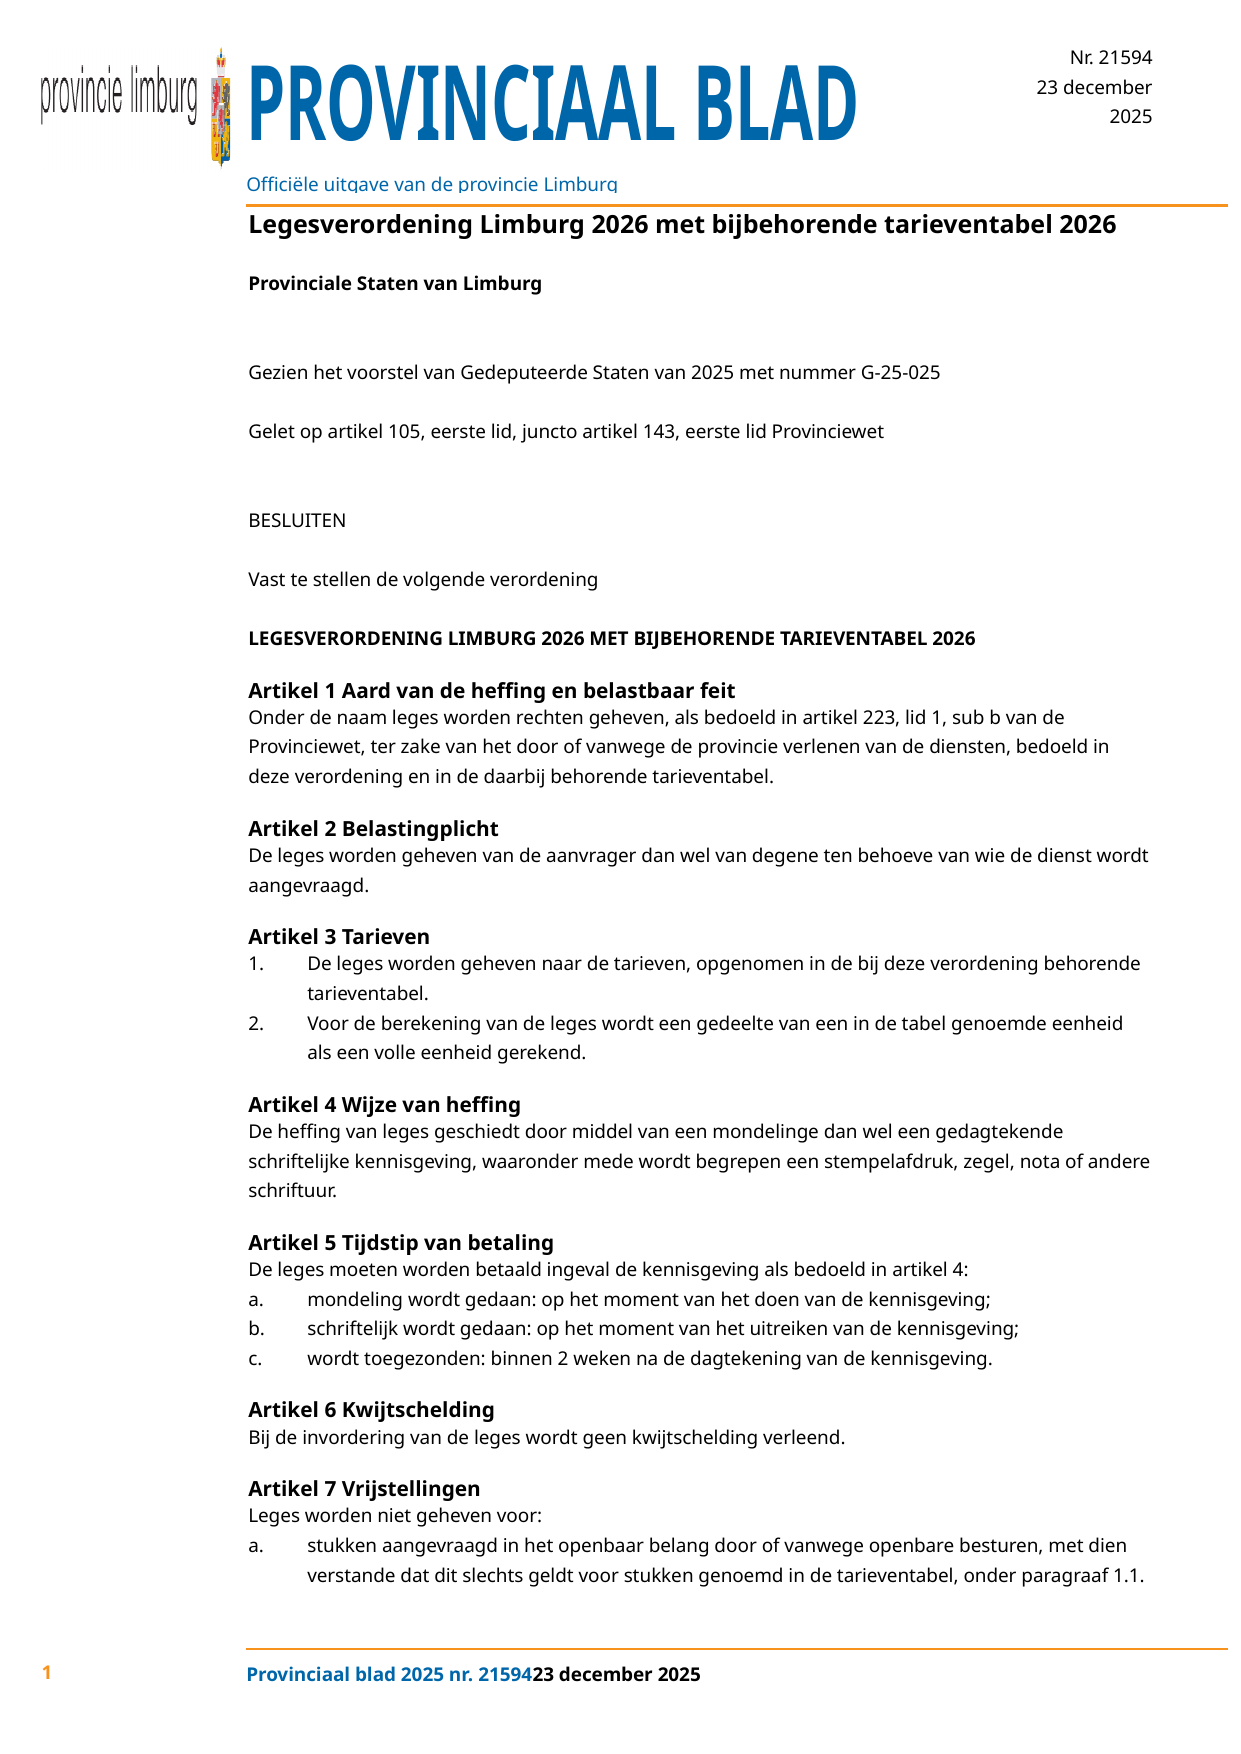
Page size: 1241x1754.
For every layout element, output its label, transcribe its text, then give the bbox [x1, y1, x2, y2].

list Voor de berekening van de leges wordt een gedeelte van een in de tabel genoemde eenheid als een volle eenheid gerekend. [248, 1010, 1152, 1065]
list mondeling wordt gedaan: op het moment van het doen van de kennisgeving; [248, 1286, 1152, 1312]
text Bij de invordering van de leges wordt geen kwijtschelding verleend. [248, 1424, 1152, 1449]
text Onder de naam leges worden rechten geheven, als bedoeld in artikel 223, lid 1, sub b van de Provinciewet, ter zake van het door of vanwege de provincie verlenen van de diensten, bedoeld in deze verordening en in de daarbij behorende tarieventabel. [248, 704, 1152, 789]
list schriftelijk wordt gedaan: op het moment van het uitreiken van de kennisgeving; [248, 1315, 1152, 1341]
text Vast te stellen de volgende verordening [248, 566, 1152, 592]
text Artikel 4 Wijze van heffing [248, 1090, 1152, 1118]
text Legesverordening Limburg 2026 met bijbehorende tarieventabel 2026 [248, 207, 1152, 241]
text Artikel 7 Vrijstellingen [248, 1474, 1152, 1503]
text Provinciale Staten van Limburg [248, 270, 1152, 296]
text BESLUITEN [248, 507, 1152, 533]
text Artikel 6 Kwijtschelding [248, 1395, 1152, 1424]
text De leges moeten worden betaald ingeval de kennisgeving als bedoeld in artikel 4: [248, 1256, 1152, 1282]
text Artikel 3 Tarieven [248, 922, 1152, 951]
text Gezien het voorstel van Gedeputeerde Staten van 2025 met nummer G-25-025 [248, 359, 1152, 385]
text De heffing van leges geschiedt door middel van een mondelinge dan wel een gedagtekende schriftelijke kennisgeving, waaronder mede wordt begrepen een stempelafdruk, zegel, nota of andere schriftuur. [248, 1118, 1152, 1203]
list wordt toegezonden: binnen 2 weken na de dagtekening van de kennisgeving. [248, 1345, 1152, 1371]
text Gelet op artikel 105, eerste lid, juncto artikel 143, eerste lid Provinciewet [248, 418, 1152, 444]
text LEGESVERORDENING LIMBURG 2026 MET BIJBEHORENDE TARIEVENTABEL 2026 [248, 625, 1152, 651]
text Artikel 2 Belastingplicht [248, 814, 1152, 842]
text De leges worden geheven van de aanvrager dan wel van degene ten behoeve van wie de dienst wordt aangevraagd. [248, 842, 1152, 897]
list stukken aangevraagd in het openbaar belang door of vanwege openbare besturen, met dien verstande dat dit slechts geldt voor stukken genoemd in de tarieventabel, onder paragraaf 1.1. [248, 1532, 1152, 1588]
text Artikel 5 Tijdstip van betaling [248, 1228, 1152, 1256]
text Artikel 1 Aard van de heffing en belastbaar feit [248, 676, 1152, 704]
picture [41, 47, 231, 172]
list De leges worden geheven naar de tarieven, opgenomen in de bij deze verordening behorende tarieventabel. [248, 951, 1152, 1006]
text Leges worden niet geheven voor: [248, 1503, 1152, 1528]
